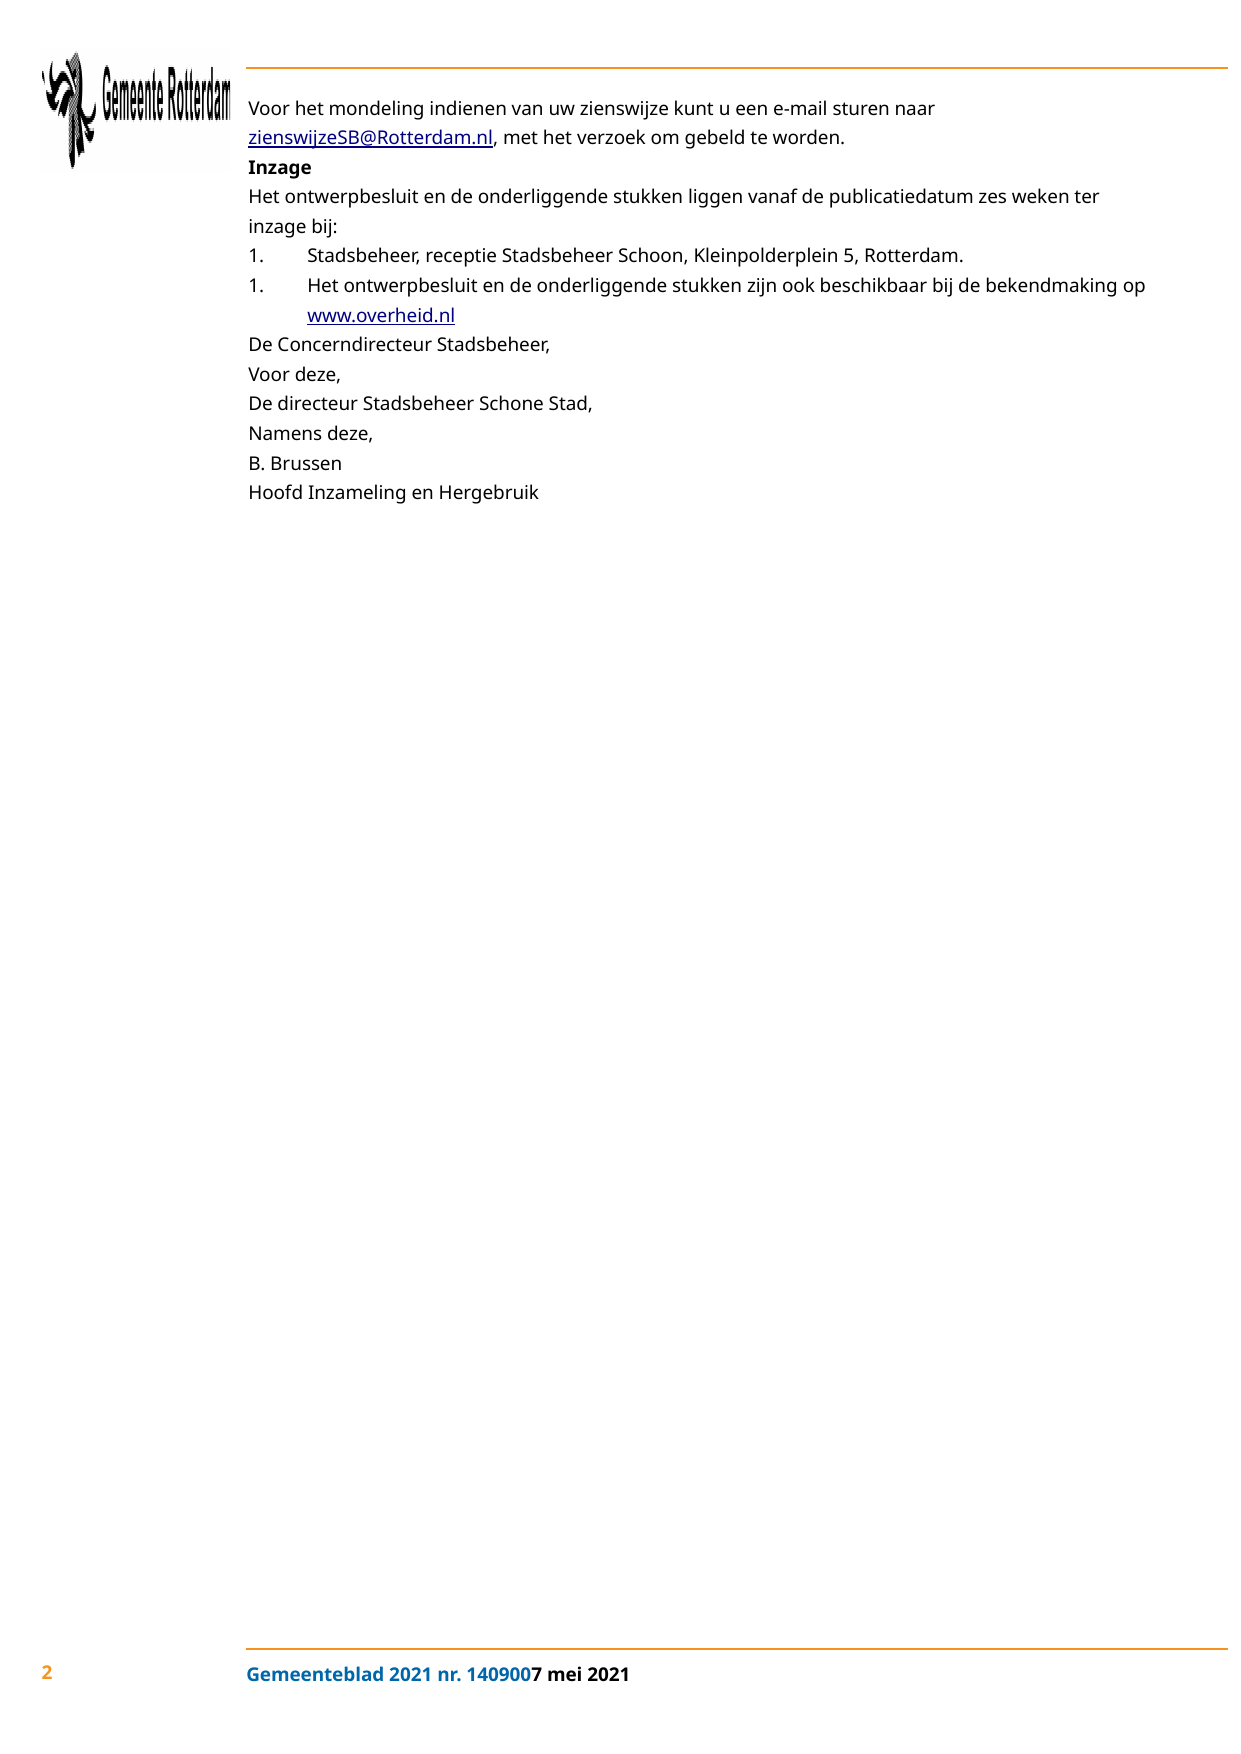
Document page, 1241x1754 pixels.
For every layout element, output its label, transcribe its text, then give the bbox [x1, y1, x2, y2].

text Het ontwerpbesluit en de onderliggende stukken liggen vanaf de publicatiedatum zes weken ter inzage bij: [248, 183, 1152, 239]
text De directeur Stadsbeheer Schone Stad, [248, 391, 1152, 416]
picture [41, 47, 231, 172]
text Inzage [248, 154, 1152, 180]
text B. Brussen [248, 450, 1152, 476]
text Voor het mondeling indienen van uw zienswijze kunt u een e-mail sturen naar zienswijzeSB@Rotterdam.nl, met het verzoek om gebeld te worden. [248, 95, 1152, 150]
list Het ontwerpbesluit en de onderliggende stukken zijn ook beschikbaar bij de bekendmaking op www.overheid.nl [248, 272, 1152, 328]
text Hoofd Inzameling en Hergebruik [248, 479, 1152, 505]
text Namens deze, [248, 420, 1152, 446]
list Stadsbeheer, receptie Stadsbeheer Schoon, Kleinpolderplein 5, Rotterdam. [248, 243, 1152, 268]
text De Concerndirecteur Stadsbeheer, [248, 331, 1152, 357]
text Voor deze, [248, 361, 1152, 387]
